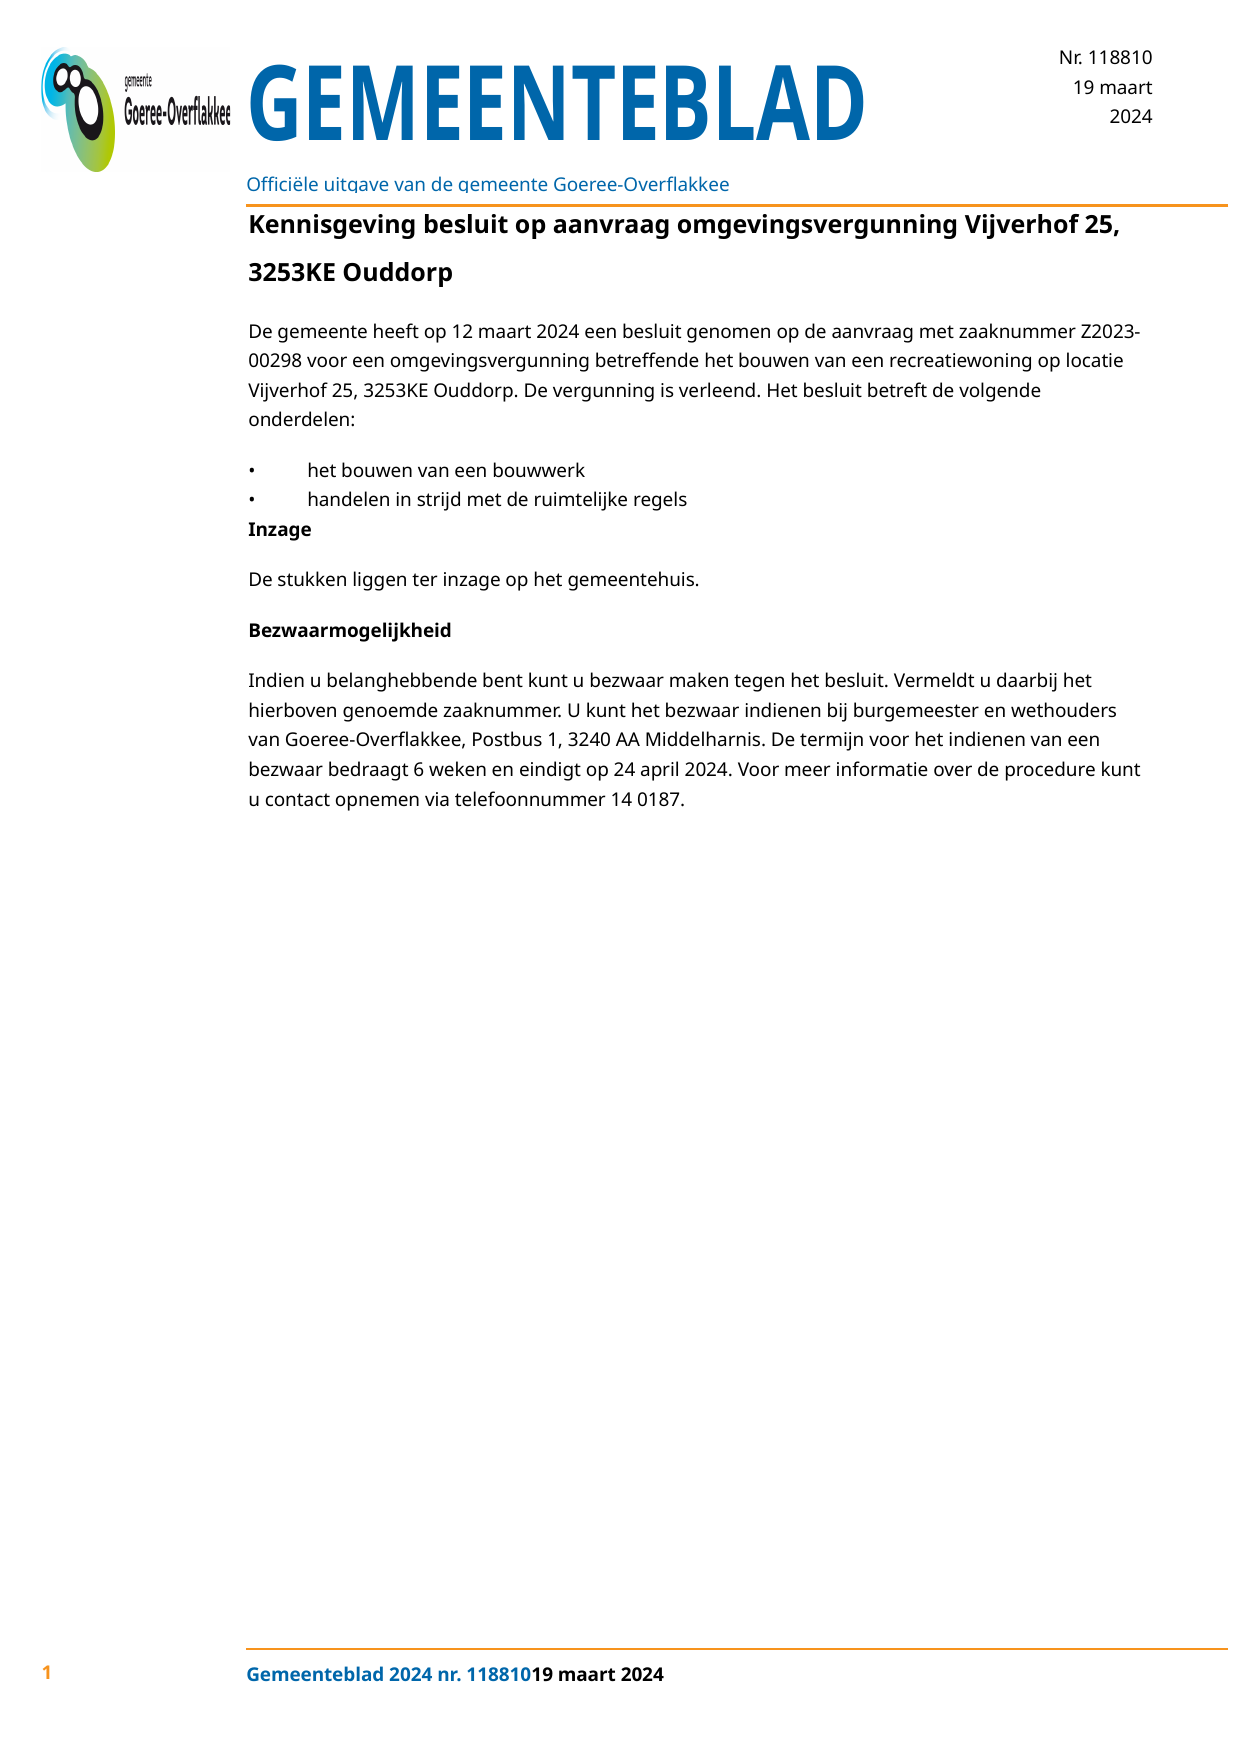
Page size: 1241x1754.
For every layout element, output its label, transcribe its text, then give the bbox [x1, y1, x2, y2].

text Indien u belanghebbende bent kunt u bezwaar maken tegen het besluit. Vermeldt u daarbij het hierboven genoemde zaaknummer. U kunt het bezwaar indienen bij burgemeester en wethouders van Goeree-Overflakkee, Postbus 1, 3240 AA Middelharnis. De termijn voor het indienen van een bezwaar bedraagt 6 weken en eindigt op 24 april 2024. Voor meer informatie over de procedure kunt u contact opnemen via telefoonnummer 14 0187. [248, 667, 1152, 812]
text Bezwaarmogelijkheid [248, 617, 1152, 643]
text De stukken liggen ter inzage op het gemeentehuis. [248, 567, 1152, 592]
picture [41, 47, 231, 172]
list het bouwen van een bouwwerk [248, 457, 1152, 483]
text Inzage [248, 516, 1152, 542]
list handelen in strijd met de ruimtelijke regels [248, 487, 1152, 512]
text Kennisgeving besluit op aanvraag omgevingsvergunning Vijverhof 25, 3253KE Ouddorp [248, 207, 1152, 288]
text De gemeente heeft op 12 maart 2024 een besluit genomen op de aanvraag met zaaknummer Z2023-00298 voor een omgevingsvergunning betreffende het bouwen van een recreatiewoning op locatie Vijverhof 25, 3253KE Ouddorp. De vergunning is verleend. Het besluit betreft de volgende onderdelen: [248, 318, 1152, 432]
